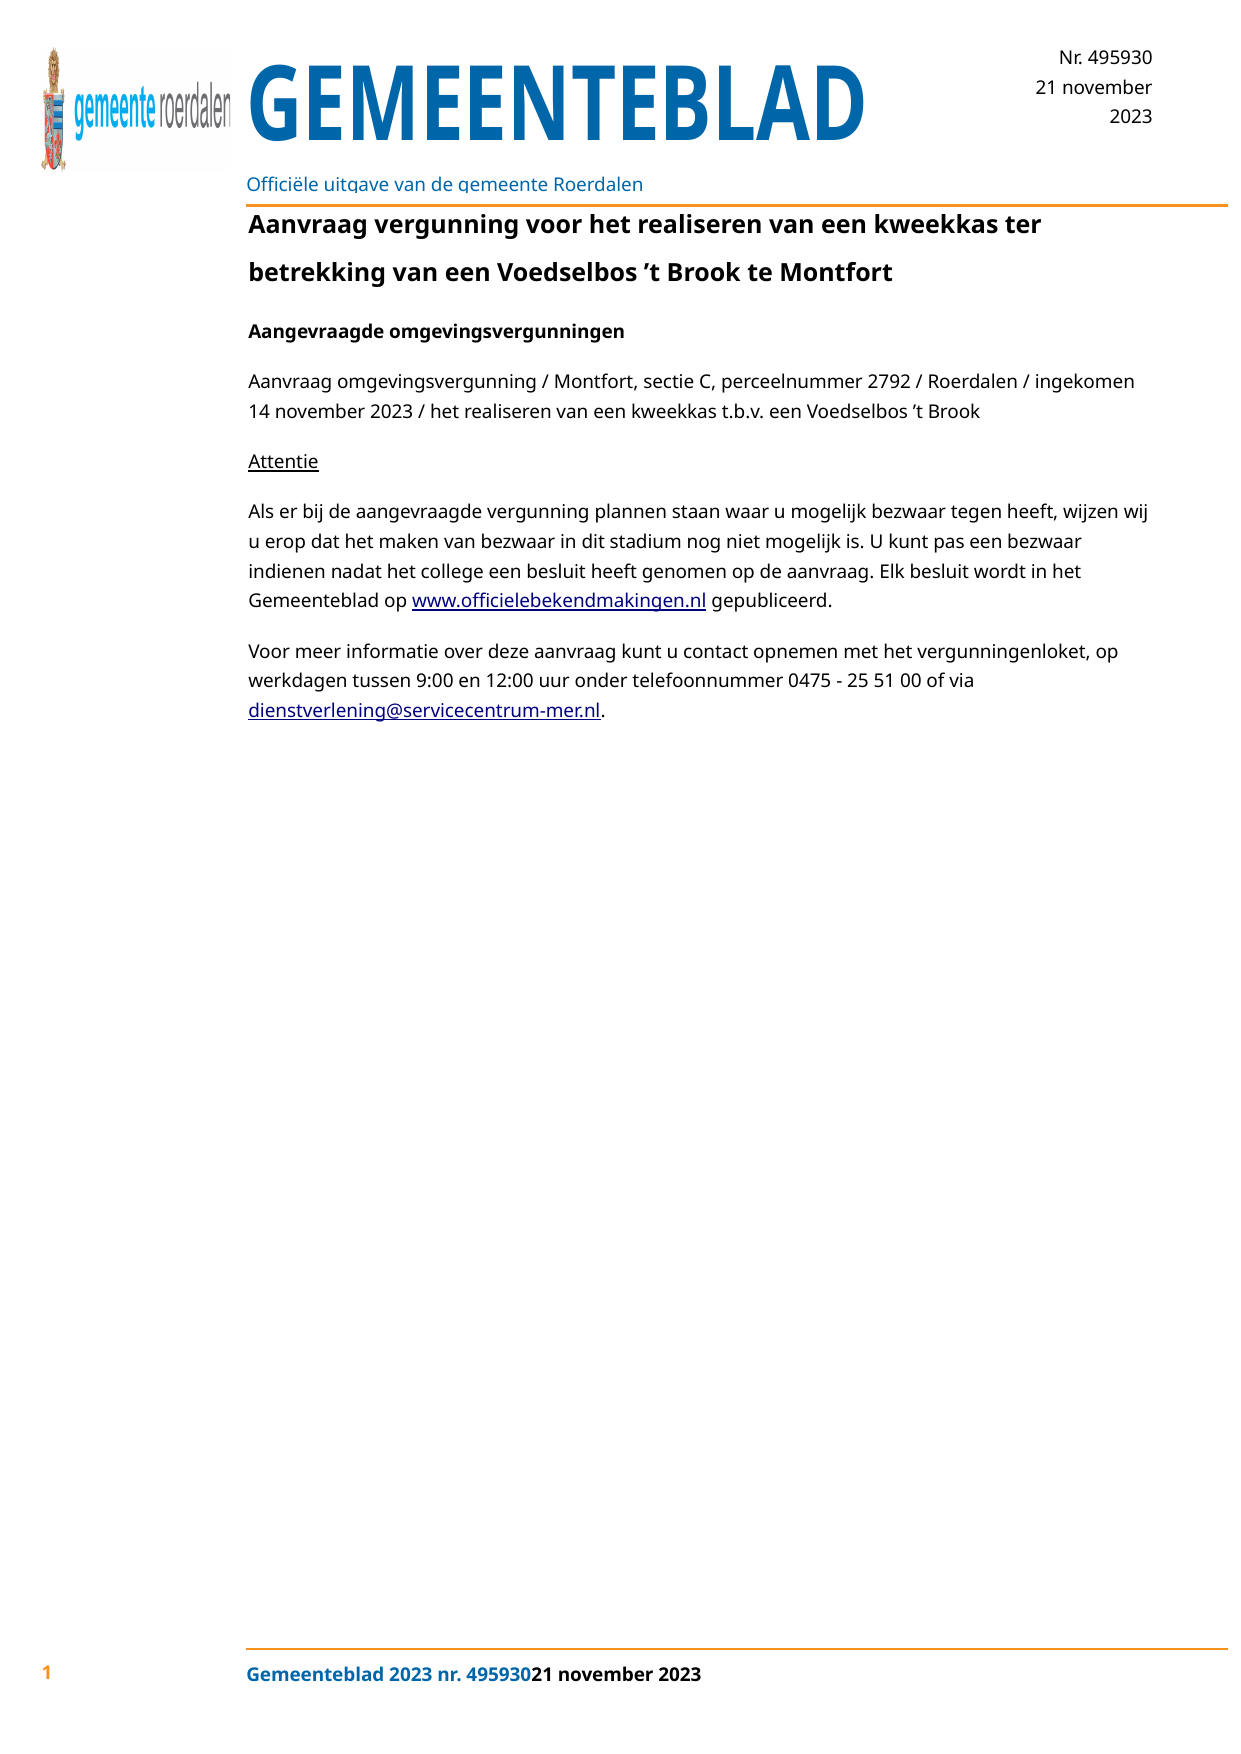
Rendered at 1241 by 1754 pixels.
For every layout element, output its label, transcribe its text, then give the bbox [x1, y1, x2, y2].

picture [41, 47, 231, 172]
text Aangevraagde omgevingsvergunningen [248, 318, 1152, 344]
text Aanvraag omgevingsvergunning / Montfort, sectie C, perceelnummer 2792 / Roerdalen / ingekomen 14 november 2023 / het realiseren van een kweekkas t.b.v. een Voedselbos ’t Brook [248, 368, 1152, 424]
text Voor meer informatie over deze aanvraag kunt u contact opnemen met het vergunningenloket, op werkdagen tussen 9:00 en 12:00 uur onder telefoonnummer 0475 - 25 51 00 of via dienstverlening@servicecentrum-mer.nl. [248, 638, 1152, 723]
text Als er bij de aangevraagde vergunning plannen staan waar u mogelijk bezwaar tegen heeft, wijzen wij u erop dat het maken van bezwaar in dit stadium nog niet mogelijk is. U kunt pas een bezwaar indienen nadat het college een besluit heeft genomen op de aanvraag. Elk besluit wordt in het Gemeenteblad op www.officielebekendmakingen.nl gepubliceerd. [248, 499, 1152, 613]
text Attentie [248, 448, 1152, 474]
text Aanvraag vergunning voor het realiseren van een kweekkas ter betrekking van een Voedselbos ’t Brook te Montfort [248, 207, 1152, 288]
